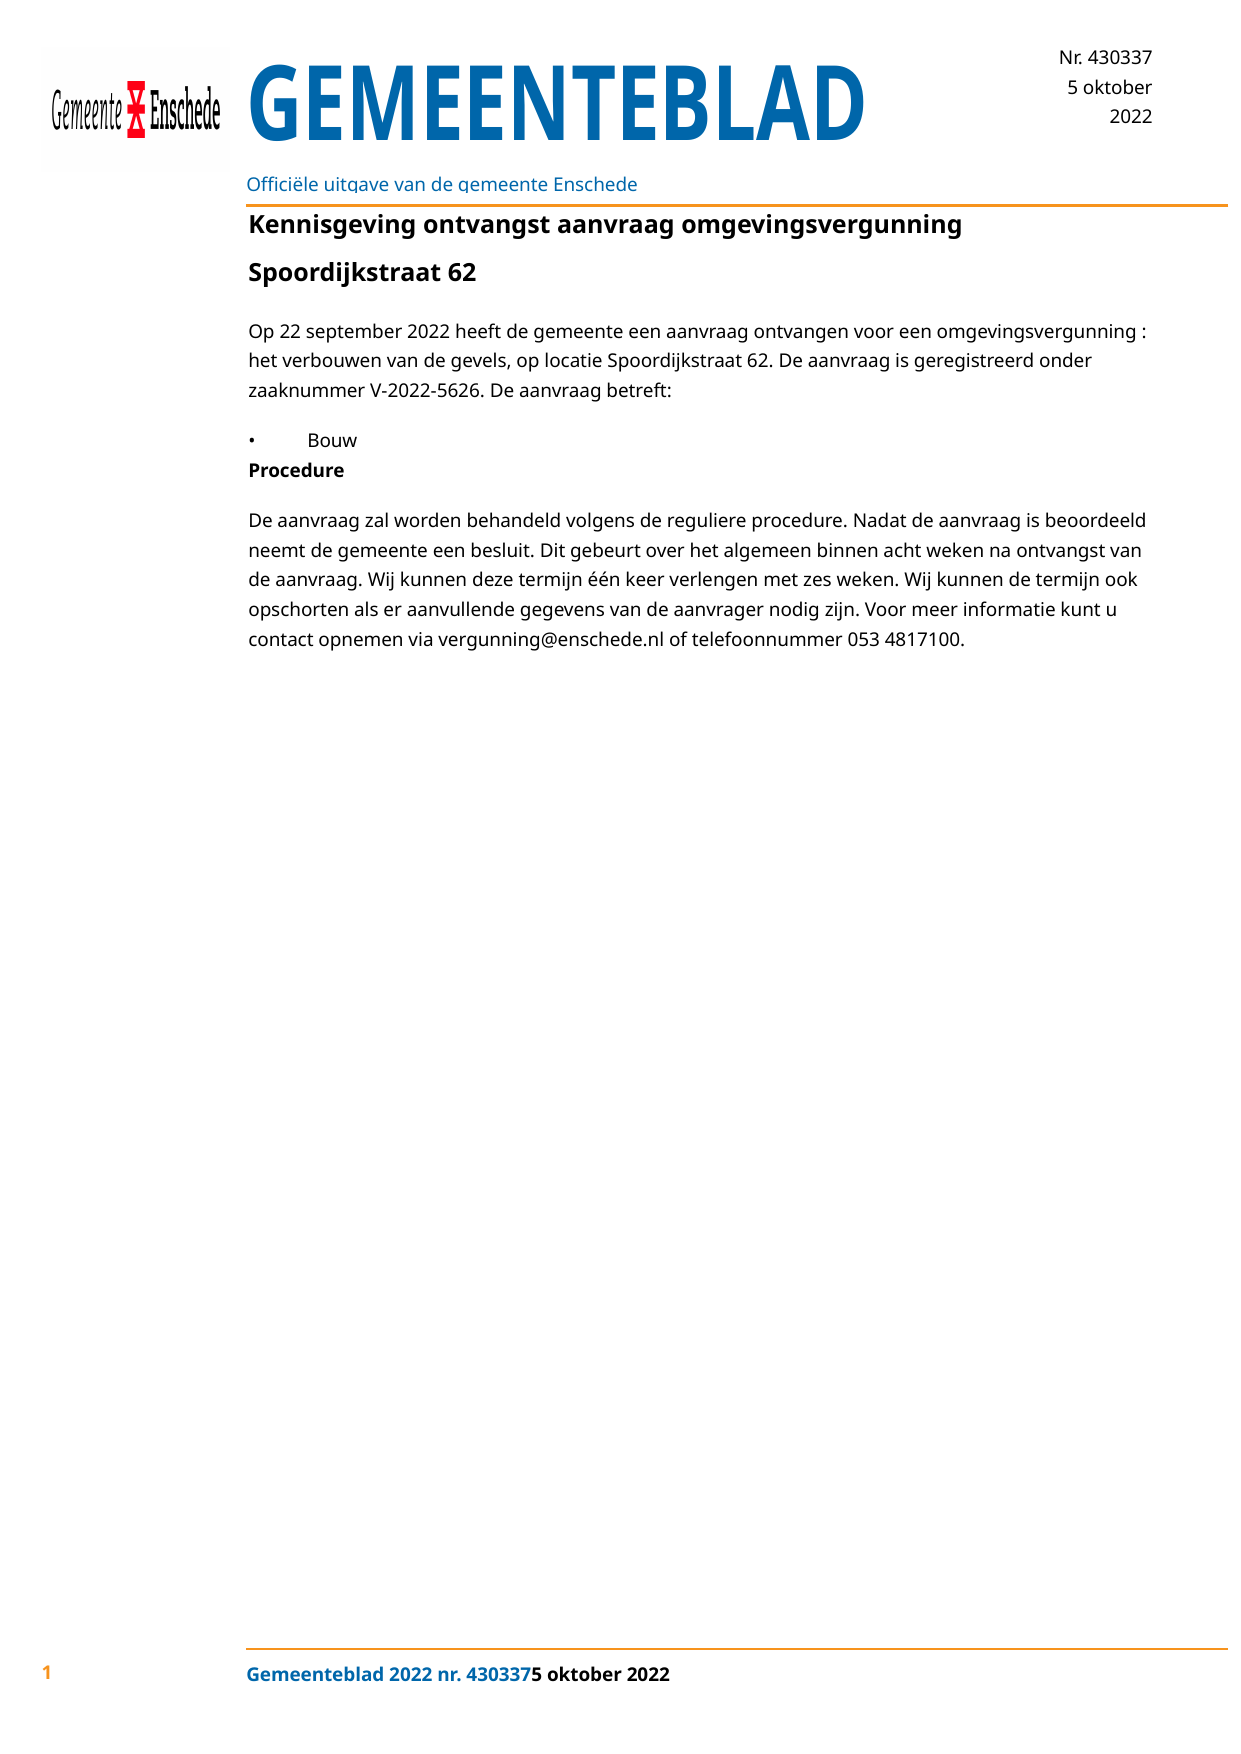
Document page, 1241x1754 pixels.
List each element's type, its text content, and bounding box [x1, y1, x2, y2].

text Procedure [248, 457, 1152, 483]
text Kennisgeving ontvangst aanvraag omgevingsvergunning Spoordijkstraat 62 [248, 207, 1152, 288]
text Op 22 september 2022 heeft de gemeente een aanvraag ontvangen voor een omgevingsvergunning : het verbouwen van de gevels, op locatie Spoordijkstraat 62. De aanvraag is geregistreerd onder zaaknummer V-2022-5626. De aanvraag betreft: [248, 318, 1152, 403]
text De aanvraag zal worden behandeld volgens de reguliere procedure. Nadat de aanvraag is beoordeeld neemt de gemeente een besluit. Dit gebeurt over het algemeen binnen acht weken na ontvangst van de aanvraag. Wij kunnen deze termijn één keer verlengen met zes weken. Wij kunnen de termijn ook opschorten als er aanvullende gegevens van de aanvrager nodig zijn. Voor meer informatie kunt u contact opnemen via vergunning@enschede.nl of telefoonnummer 053 4817100. [248, 507, 1152, 652]
list Bouw [248, 427, 1152, 453]
picture [41, 47, 231, 172]
